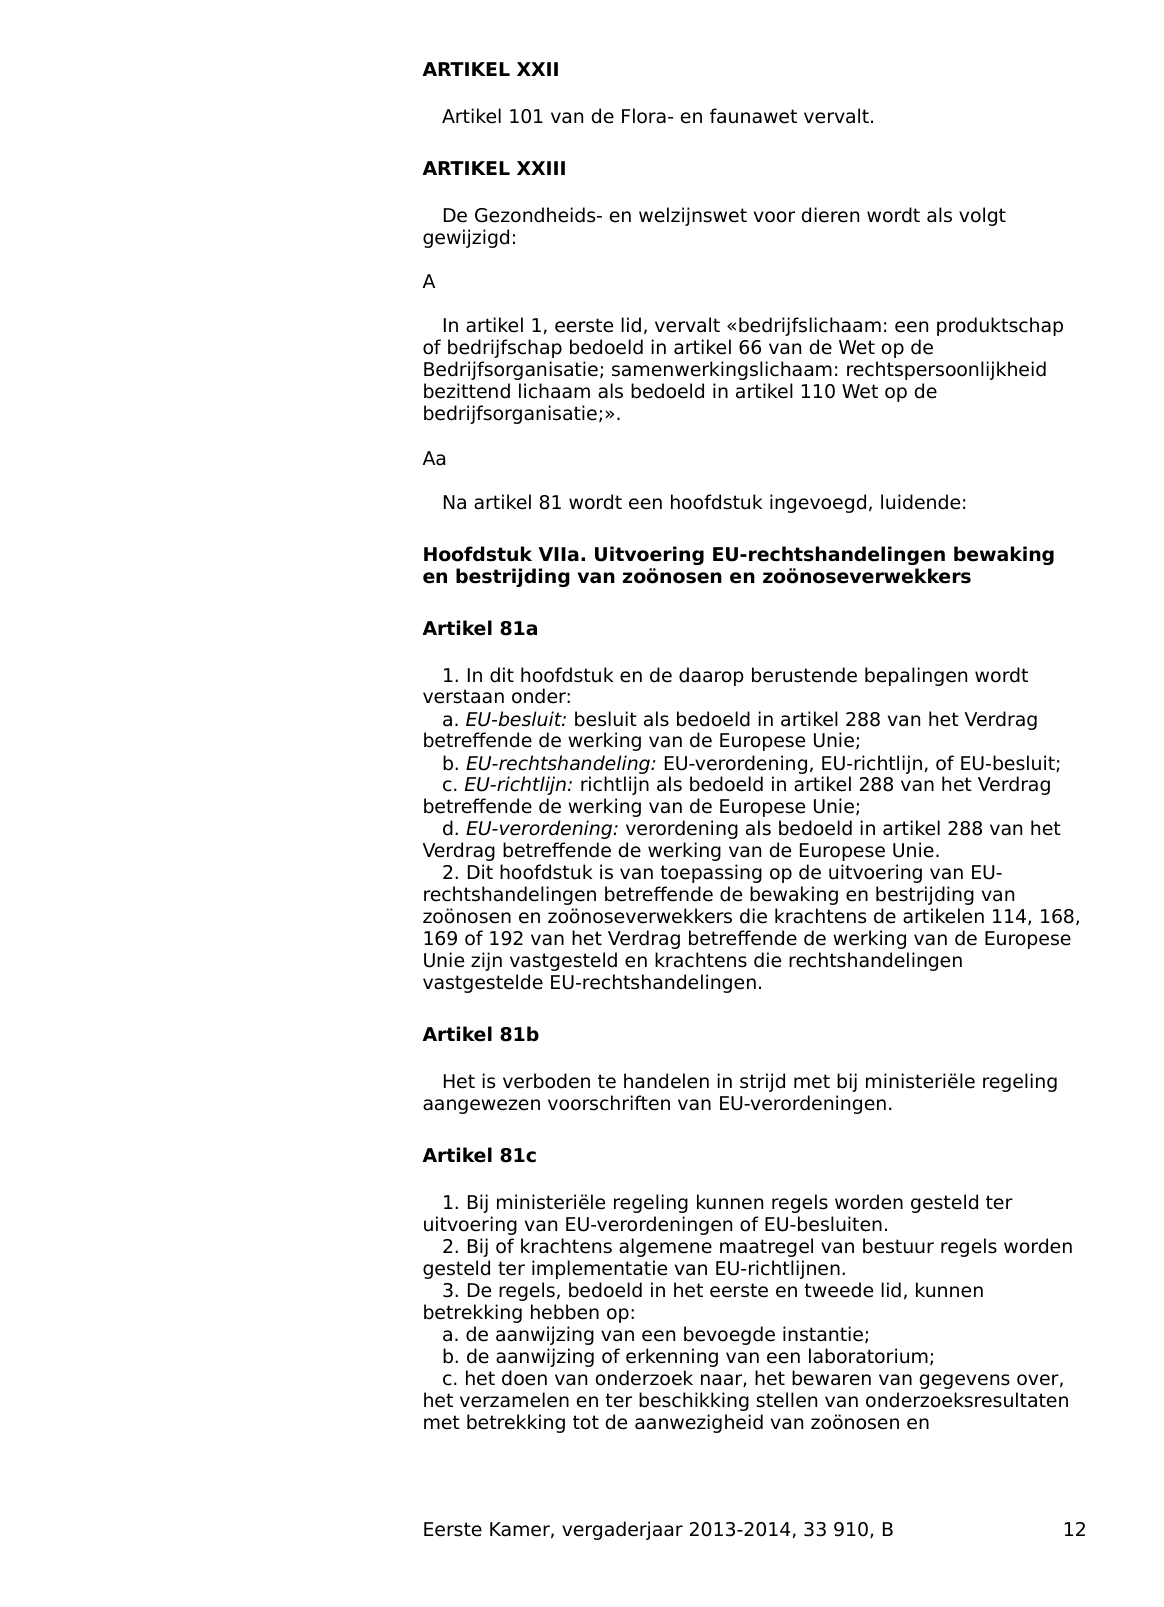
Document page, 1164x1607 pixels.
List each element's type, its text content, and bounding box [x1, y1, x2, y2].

text Het is verboden te handelen in strijd met bij ministeriële regeling aangewezen voorschriften van EU-verordeningen. [422, 1071, 1087, 1115]
text In artikel 1, eerste lid, vervalt «bedrijfslichaam: een produktschap of bedrijfschap bedoeld in artikel 66 van de Wet op de Bedrijfsorganisatie; samenwerkingslichaam: rechtspersoonlijkheid bezittend lichaam als bedoeld in artikel 110 Wet op de bedrijfsorganisatie;». [422, 315, 1087, 425]
text c. EU-richtlijn: richtlijn als bedoeld in artikel 288 van het Verdrag betreffende de werking van de Europese Unie; [422, 774, 1087, 818]
text Aa [422, 447, 1087, 469]
text b. EU-rechtshandeling: EU-verordening, EU-richtlijn, of EU-besluit; [422, 752, 1087, 774]
text 3. De regels, bedoeld in het eerste en tweede lid, kunnen betrekking hebben op: [422, 1280, 1087, 1324]
text 2. Dit hoofdstuk is van toepassing op de uitvoering van EU-rechtshandelingen betreffende de bewaking en bestrijding van zoönosen en zoönoseverwekkers die krachtens de artikelen 114, 168, 169 of 192 van het Verdrag betreffende de werking van de Europese Unie zijn vastgesteld en krachtens die rechtshandelingen vastgestelde EU-rechtshandelingen. [422, 862, 1087, 994]
subtitle Artikel 81a [422, 617, 1087, 639]
subtitle Hoofdstuk VIIa. Uitvoering EU-rechtshandelingen bewaking en bestrijding van zoönosen en zoönoseverwekkers [422, 543, 1087, 587]
text 1. Bij ministeriële regeling kunnen regels worden gesteld ter uitvoering van EU-verordeningen of EU-besluiten. [422, 1192, 1087, 1236]
subtitle ARTIKEL XXIII [422, 158, 1087, 180]
text d. EU-verordening: verordening als bedoeld in artikel 288 van het Verdrag betreffende de werking van de Europese Unie. [422, 818, 1087, 862]
text b. de aanwijzing of erkenning van een laboratorium; [422, 1346, 1087, 1368]
text A [422, 271, 1087, 293]
subtitle ARTIKEL XXII [422, 59, 1087, 81]
text De Gezondheids- en welzijnswet voor dieren wordt als volgt gewijzigd: [422, 205, 1087, 249]
text 1. In dit hoofdstuk en de daarop berustende bepalingen wordt verstaan onder: [422, 664, 1087, 708]
text c. het doen van onderzoek naar, het bewaren van gegevens over, het verzamelen en ter beschikking stellen van onderzoeksresultaten met betrekking tot de aanwezigheid van zoönosen en [422, 1368, 1087, 1434]
text Na artikel 81 wordt een hoofdstuk ingevoegd, luidende: [422, 492, 1087, 513]
text 2. Bij of krachtens algemene maatregel van bestuur regels worden gesteld ter implementatie van EU-richtlijnen. [422, 1236, 1087, 1280]
text a. EU-besluit: besluit als bedoeld in artikel 288 van het Verdrag betreffende de werking van de Europese Unie; [422, 708, 1087, 752]
text Artikel 101 van de Flora- en faunawet vervalt. [422, 106, 1087, 128]
subtitle Artikel 81b [422, 1024, 1087, 1046]
text a. de aanwijzing van een bevoegde instantie; [422, 1324, 1087, 1346]
subtitle Artikel 81c [422, 1145, 1087, 1167]
